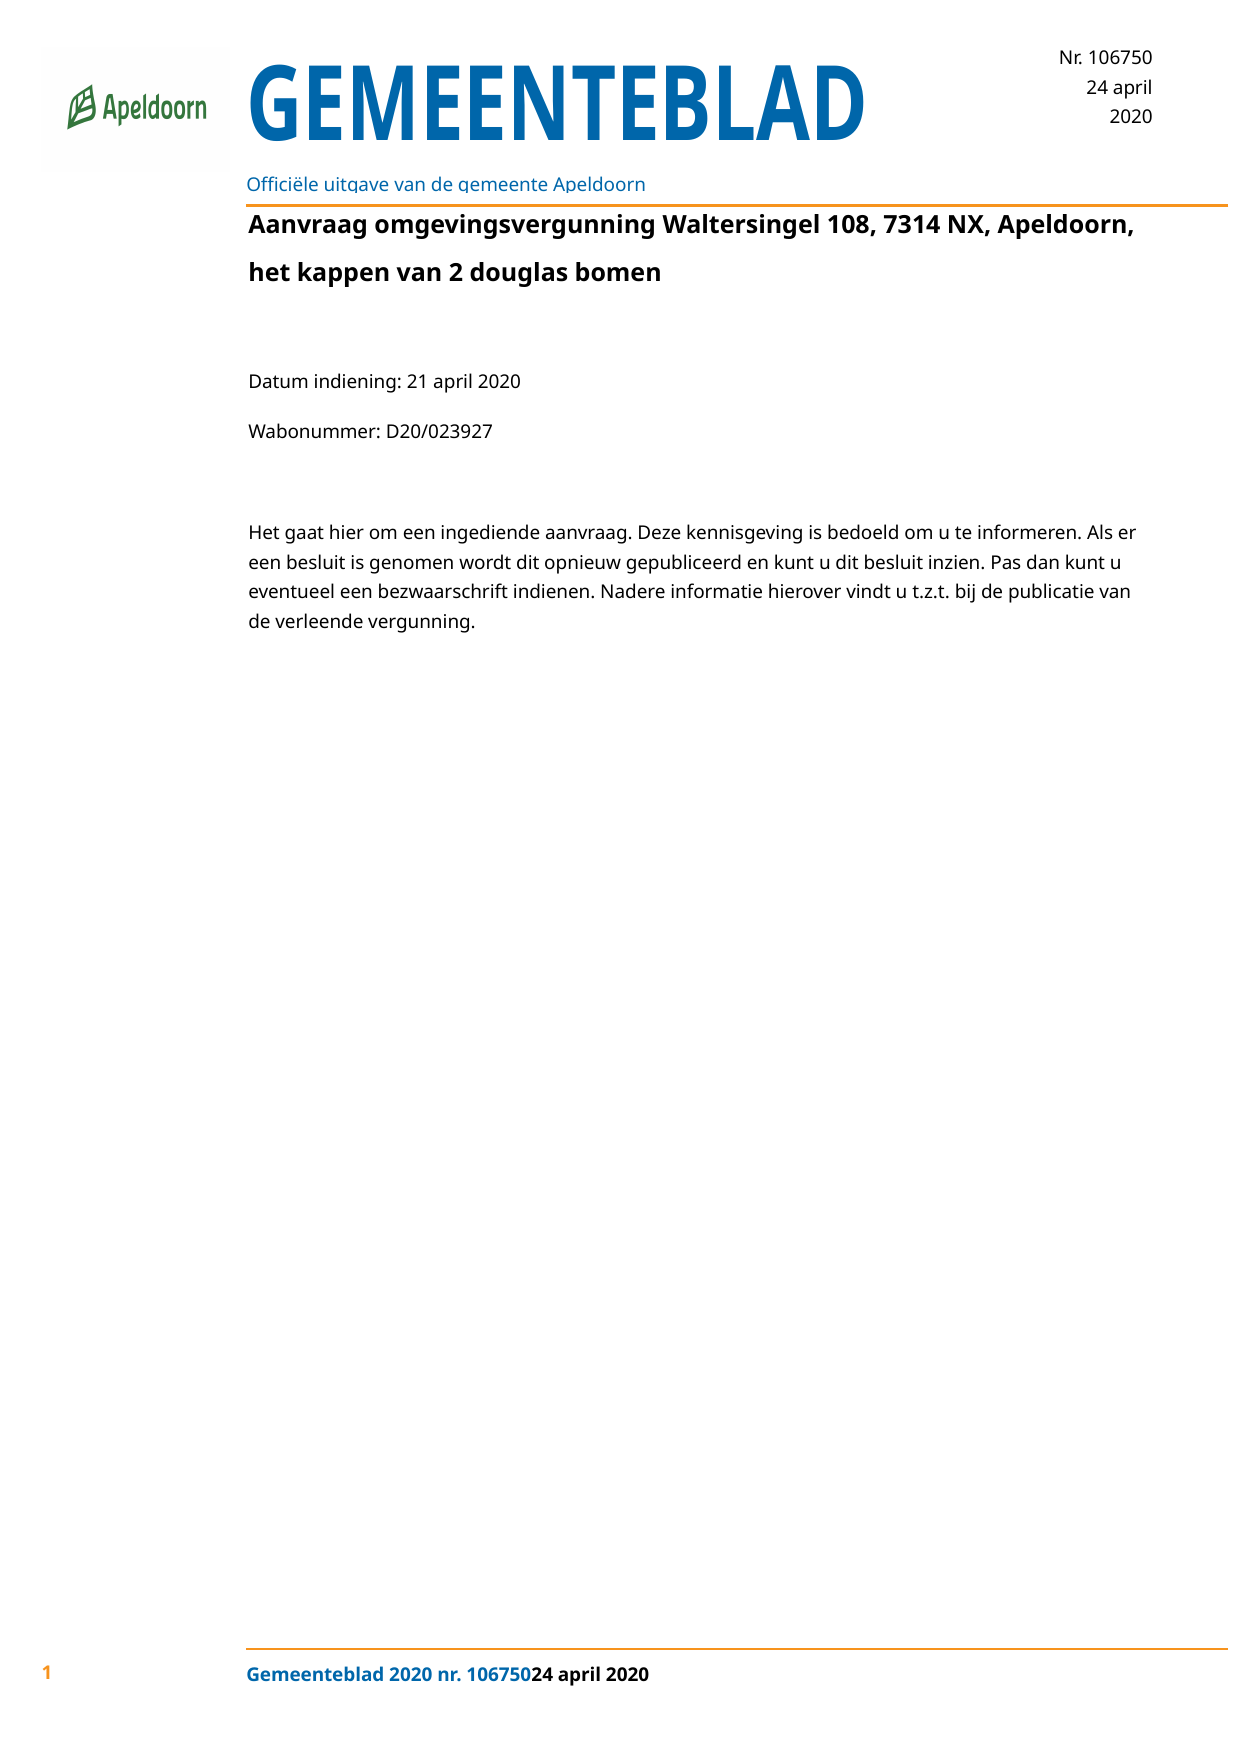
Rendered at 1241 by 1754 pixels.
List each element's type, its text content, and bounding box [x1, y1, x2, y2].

text Wabonummer: D20/023927 [248, 419, 1152, 444]
picture [41, 47, 231, 172]
text Datum indiening: 21 april 2020 [248, 368, 1152, 394]
text Het gaat hier om een ingediende aanvraag. Deze kennisgeving is bedoeld om u te informeren. Als er een besluit is genomen wordt dit opnieuw gepubliceerd en kunt u dit besluit inzien. Pas dan kunt u eventueel een bezwaarschrift indienen. Nadere informatie hierover vindt u t.z.t. bij de publicatie van de verleende vergunning. [248, 519, 1152, 634]
text Aanvraag omgevingsvergunning Waltersingel 108, 7314 NX, Apeldoorn, het kappen van 2 douglas bomen [248, 207, 1152, 288]
